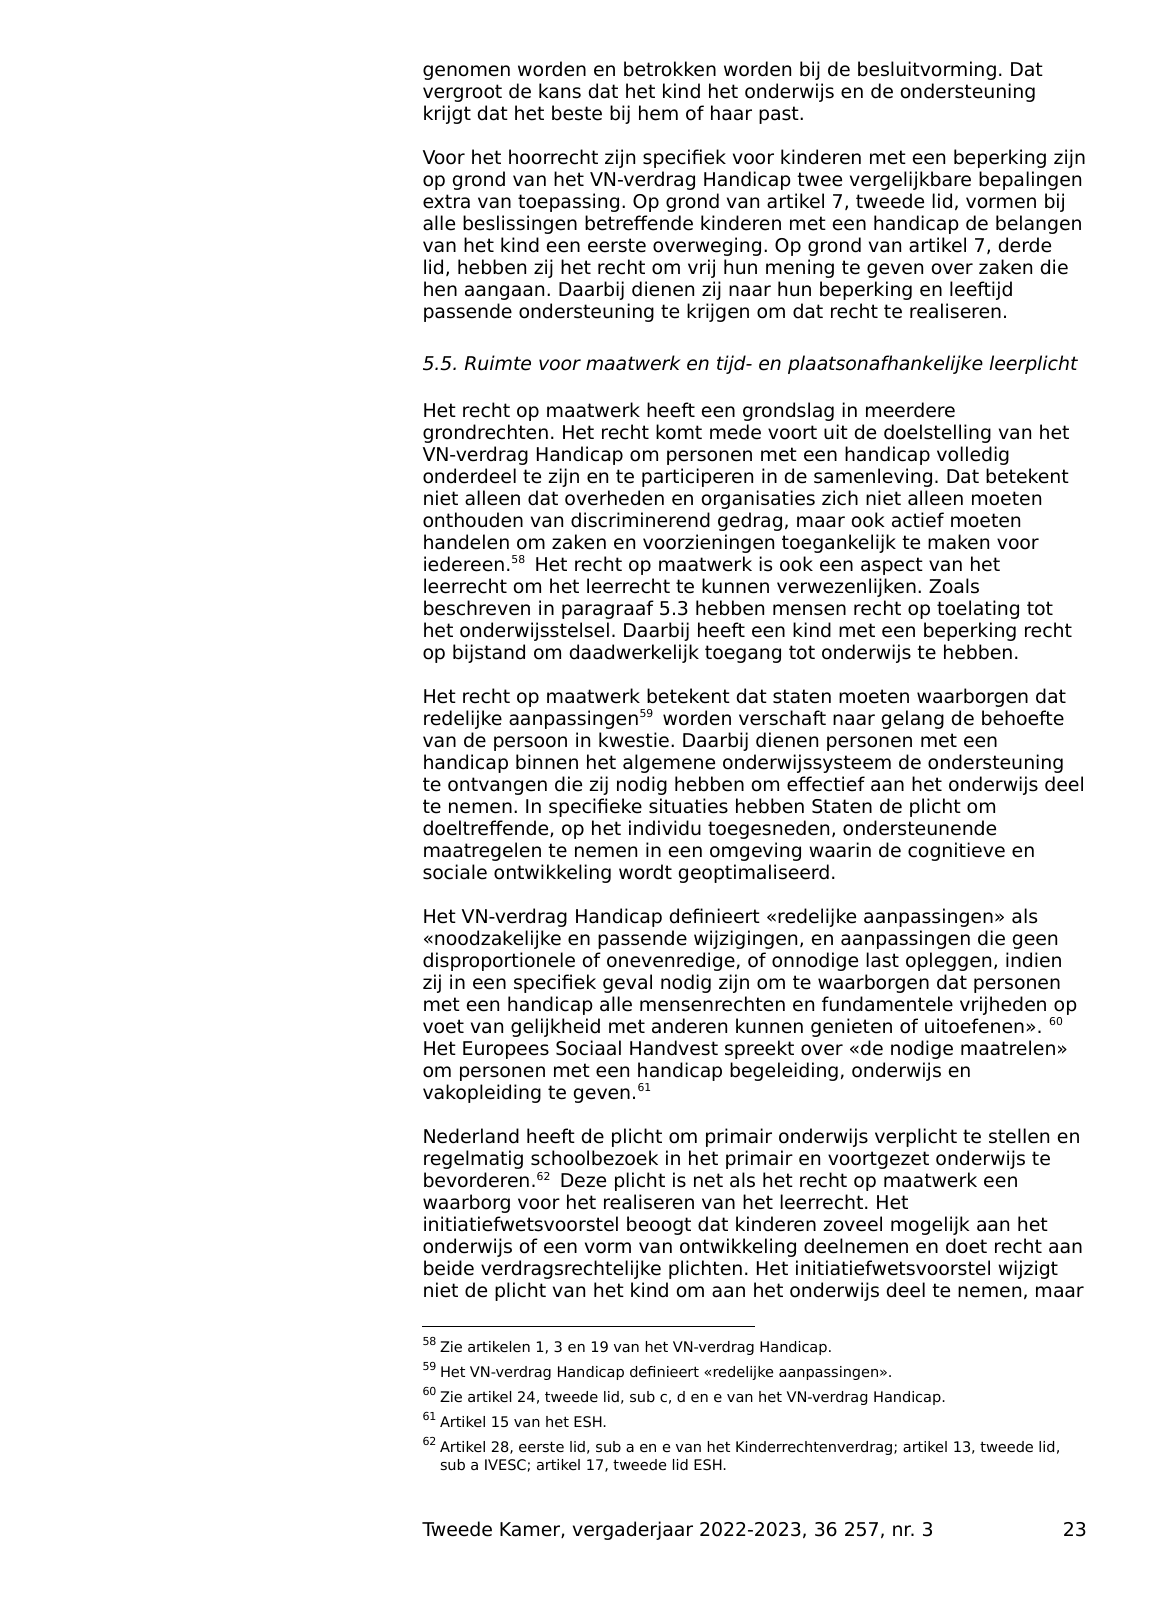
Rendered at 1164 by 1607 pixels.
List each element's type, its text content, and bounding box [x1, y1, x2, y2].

text Artikel 28, eerste lid, sub a en e van het Kinderrechtenverdrag; artikel 13, tweede lid, sub a IVESC; artikel 17, tweede lid ESH. [422, 1435, 1087, 1474]
text Het VN-verdrag Handicap definieert «redelijke aanpassingen». [422, 1360, 1087, 1382]
text Het recht op maatwerk heeft een grondslag in meerdere grondrechten. Het recht komt mede voort uit de doelstelling van het VN-verdrag Handicap om personen met een handicap volledig onderdeel te zijn en te participeren in de samenleving. Dat betekent niet alleen dat overheden en organisaties zich niet alleen moeten onthouden van discriminerend gedrag, maar ook actief moeten handelen om zaken en voorzieningen toegankelijk te maken voor iedereen. Het recht op maatwerk is ook een aspect van het leerrecht om het leerrecht te kunnen verwezenlijken. Zoals beschreven in paragraaf 5.3 hebben mensen recht op toelating tot het onderwijsstelsel. Daarbij heeft een kind met een beperking recht op bijstand om daadwerkelijk toegang tot onderwijs te hebben. [422, 400, 1087, 664]
text Zie artikelen 1, 3 en 19 van het VN-verdrag Handicap. [422, 1335, 1087, 1357]
text Zie artikel 24, tweede lid, sub c, d en e van het VN-verdrag Handicap. [422, 1385, 1087, 1407]
text Het recht op maatwerk betekent dat staten moeten waarborgen dat redelijke aanpassingen worden verschaft naar gelang de behoefte van de persoon in kwestie. Daarbij dienen personen met een handicap binnen het algemene onderwijssysteem de ondersteuning te ontvangen die zij nodig hebben om effectief aan het onderwijs deel te nemen. In specifieke situaties hebben Staten de plicht om doeltreffende, op het individu toegesneden, ondersteunende maatregelen te nemen in een omgeving waarin de cognitieve en sociale ontwikkeling wordt geoptimaliseerd. [422, 686, 1087, 884]
text genomen worden en betrokken worden bij de besluitvorming. Dat vergroot de kans dat het kind het onderwijs en de ondersteuning krijgt dat het beste bij hem of haar past. [422, 59, 1087, 125]
text Voor het hoorrecht zijn specifiek voor kinderen met een beperking zijn op grond van het VN-verdrag Handicap twee vergelijkbare bepalingen extra van toepassing. Op grond van artikel 7, tweede lid, vormen bij alle beslissingen betreffende kinderen met een handicap de belangen van het kind een eerste overweging. Op grond van artikel 7, derde lid, hebben zij het recht om vrij hun mening te geven over zaken die hen aangaan. Daarbij dienen zij naar hun beperking en leeftijd passende ondersteuning te krijgen om dat recht te realiseren. [422, 147, 1087, 323]
text Nederland heeft de plicht om primair onderwijs verplicht te stellen en regelmatig schoolbezoek in het primair en voortgezet onderwijs te bevorderen. Deze plicht is net als het recht op maatwerk een waarborg voor het realiseren van het leerrecht. Het initiatiefwetsvoorstel beoogt dat kinderen zoveel mogelijk aan het onderwijs of een vorm van ontwikkeling deelnemen en doet recht aan beide verdragsrechtelijke plichten. Het initiatiefwetsvoorstel wijzigt niet de plicht van het kind om aan het onderwijs deel te nemen, maar [422, 1126, 1087, 1302]
text Artikel 15 van het ESH. [422, 1410, 1087, 1432]
subtitle 5.5. Ruimte voor maatwerk en tijd- en plaatsonafhankelijke leerplicht [422, 353, 1087, 375]
text Het VN-verdrag Handicap definieert «redelijke aanpassingen» als «noodzakelijke en passende wijzigingen, en aanpassingen die geen disproportionele of onevenredige, of onnodige last opleggen, indien zij in een specifiek geval nodig zijn om te waarborgen dat personen met een handicap alle mensenrechten en fundamentele vrijheden op voet van gelijkheid met anderen kunnen genieten of uitoefenen». Het Europees Sociaal Handvest spreekt over «de nodige maatrelen» om personen met een handicap begeleiding, onderwijs en vakopleiding te geven. [422, 906, 1087, 1104]
